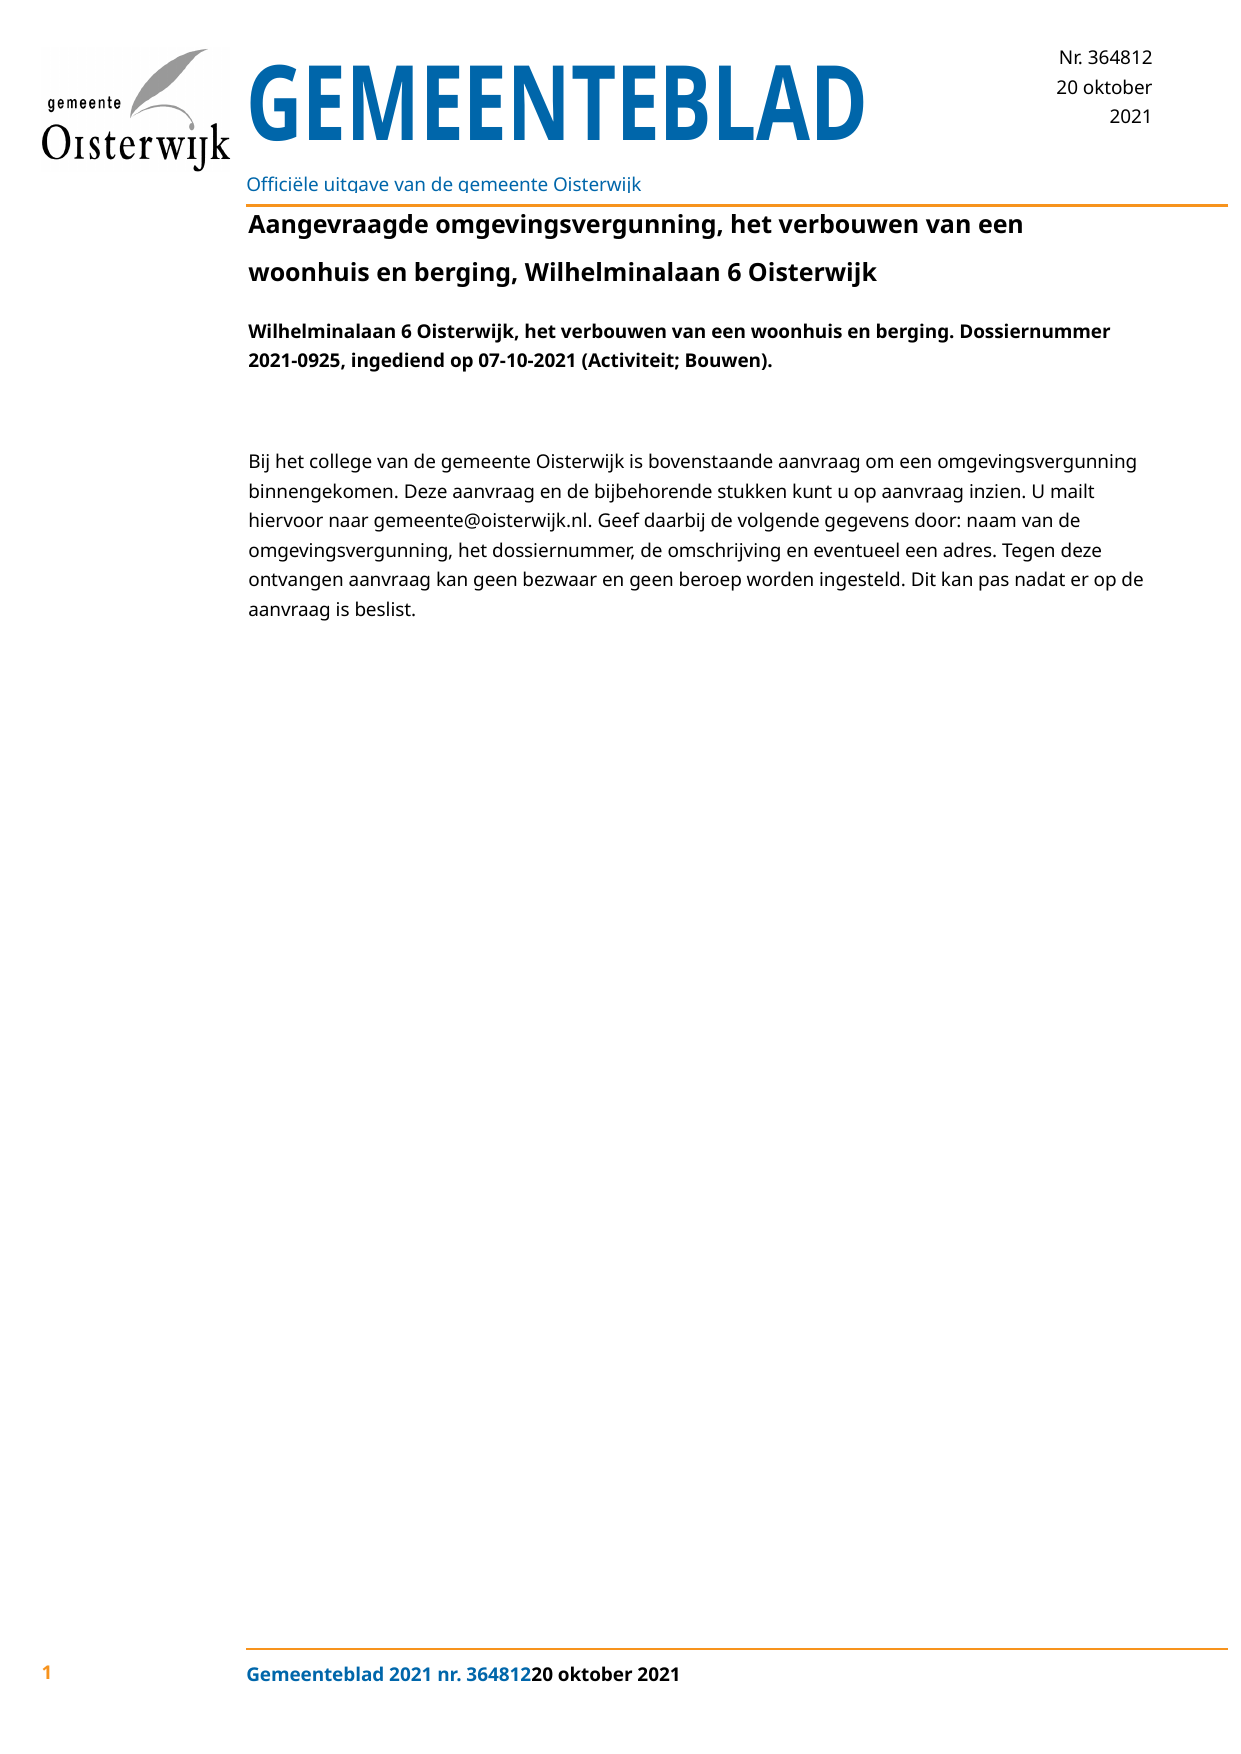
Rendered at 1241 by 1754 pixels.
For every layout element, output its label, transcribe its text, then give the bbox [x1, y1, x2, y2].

picture [41, 47, 231, 172]
text Bij het college van de gemeente Oisterwijk is bovenstaande aanvraag om een omgevingsvergunning binnengekomen. Deze aanvraag en de bijbehorende stukken kunt u op aanvraag inzien. U mailt hiervoor naar gemeente@oisterwijk.nl. Geef daarbij de volgende gegevens door: naam van de omgevingsvergunning, het dossiernummer, de omschrijving en eventueel een adres. Tegen deze ontvangen aanvraag kan geen bezwaar en geen beroep worden ingesteld. Dit kan pas nadat er op de aanvraag is beslist. [248, 448, 1152, 622]
text Wilhelminalaan 6 Oisterwijk, het verbouwen van een woonhuis en berging. Dossiernummer 2021-0925, ingediend op 07-10-2021 (Activiteit; Bouwen). [248, 318, 1152, 373]
text Aangevraagde omgevingsvergunning, het verbouwen van een woonhuis en berging, Wilhelminalaan 6 Oisterwijk [248, 207, 1152, 288]
